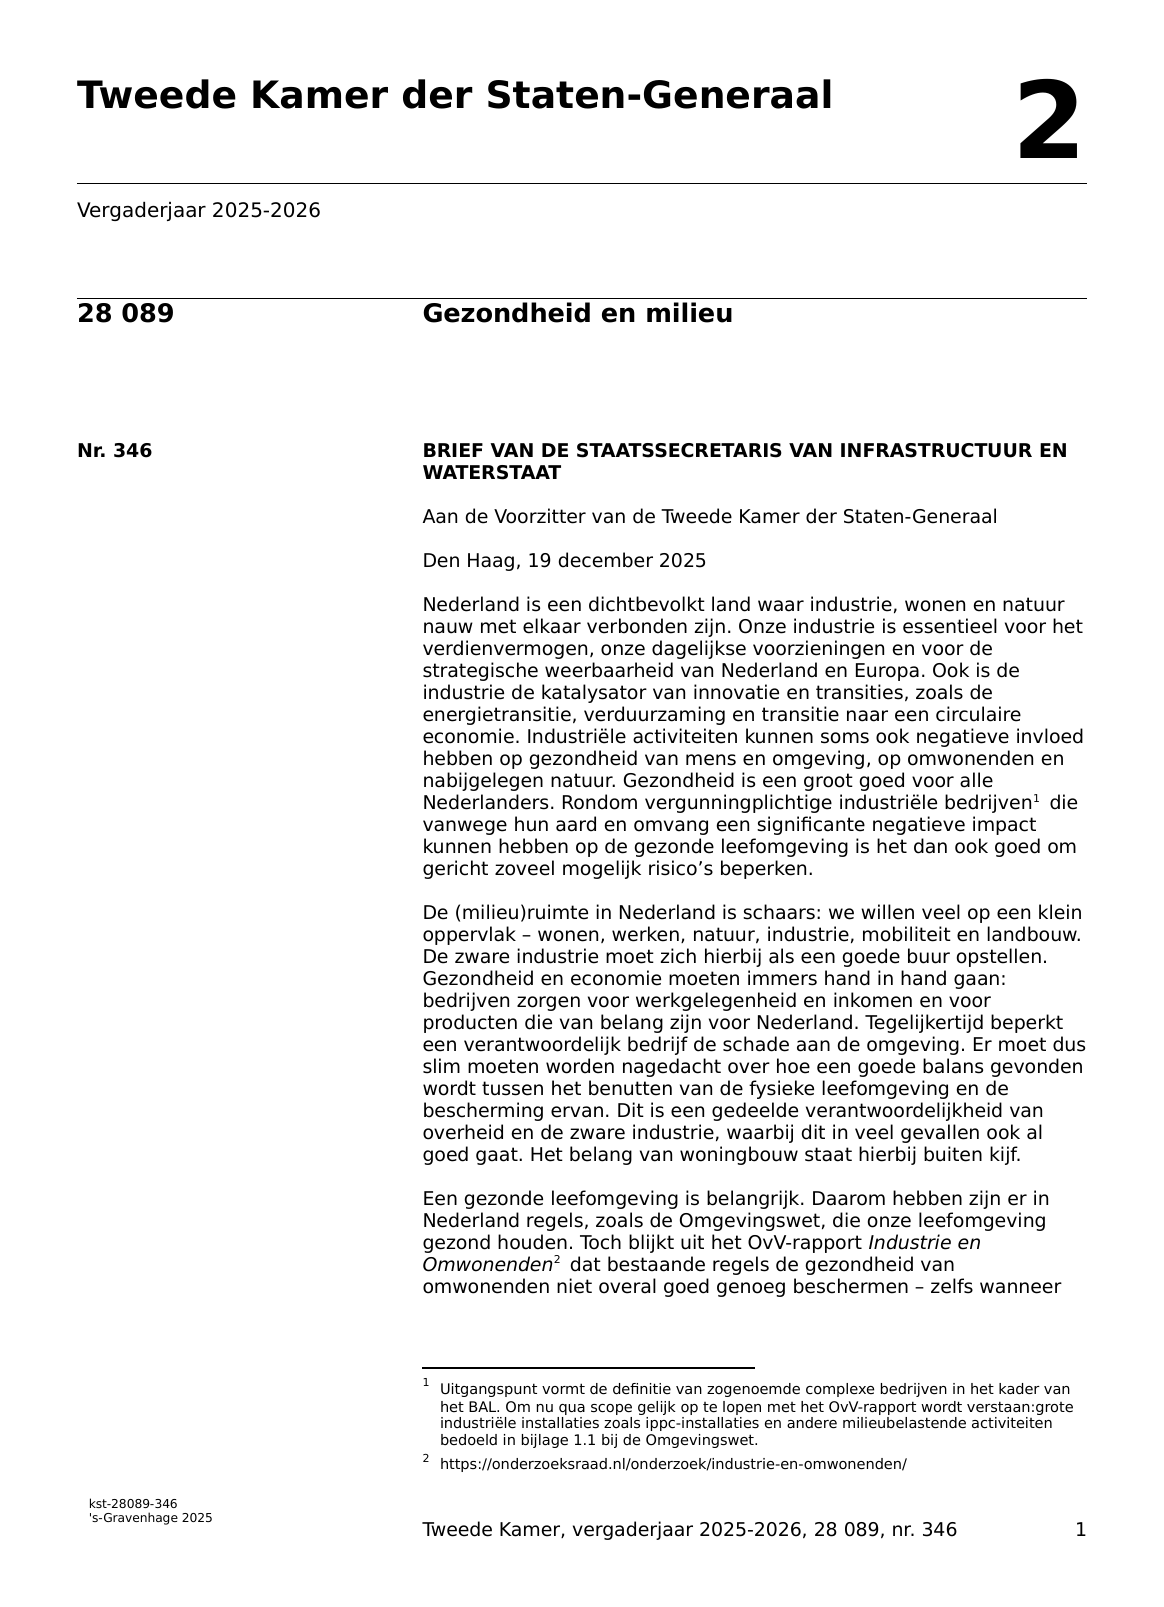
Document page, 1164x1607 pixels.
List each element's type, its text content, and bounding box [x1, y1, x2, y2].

text https://onderzoeksraad.nl/onderzoek/industrie-en-omwonenden/ [422, 1452, 1087, 1474]
text kst-28089-346 [88, 1497, 323, 1511]
text Den Haag, 19 december 2025 [422, 550, 1087, 572]
subtitle 28 089 Gezondheid en milieu [77, 299, 1087, 329]
text 's-Gravenhage 2025 [88, 1511, 323, 1525]
text De (milieu)ruimte in Nederland is schaars: we willen veel op een klein oppervlak – wonen, werken, natuur, industrie, mobiliteit en landbouw. De zware industrie moet zich hierbij als een goede buur opstellen. Gezondheid en economie moeten immers hand in hand gaan: bedrijven zorgen voor werkgelegenheid en inkomen en voor producten die van belang zijn voor Nederland. Tegelijkertijd beperkt een verantwoordelijk bedrijf de schade aan de omgeving. Er moet dus slim moeten worden nagedacht over hoe een goede balans gevonden wordt tussen het benutten van de fysieke leefomgeving en de bescherming ervan. Dit is een gedeelde verantwoordelijkheid van overheid en de zware industrie, waarbij dit in veel gevallen ook al goed gaat. Het belang van woningbouw staat hierbij buiten kijf. [422, 902, 1087, 1166]
text Aan de Voorzitter van de Tweede Kamer der Staten-Generaal [422, 506, 1087, 528]
text Nederland is een dichtbevolkt land waar industrie, wonen en natuur nauw met elkaar verbonden zijn. Onze industrie is essentieel voor het verdienvermogen, onze dagelijkse voorzieningen en voor de strategische weerbaarheid van Nederland en Europa. Ook is de industrie de katalysator van innovatie en transities, zoals de energietransitie, verduurzaming en transitie naar een circulaire economie. Industriële activiteiten kunnen soms ook negatieve invloed hebben op gezondheid van mens en omgeving, op omwonenden en nabijgelegen natuur. Gezondheid is een groot goed voor alle Nederlanders. Rondom vergunningplichtige industriële bedrijven die vanwege hun aard en omvang een significante negatieve impact kunnen hebben op de gezonde leefomgeving is het dan ook goed om gericht zoveel mogelijk risico’s beperken. [422, 594, 1087, 880]
table_header 2 [886, 59, 1087, 183]
table_header Tweede Kamer der Staten-Generaal [77, 59, 886, 183]
text Een gezonde leefomgeving is belangrijk. Daarom hebben zijn er in Nederland regels, zoals de Omgevingswet, die onze leefomgeving gezond houden. Toch blijkt uit het OvV-rapport Industrie en Omwonenden dat bestaande regels de gezondheid van omwonenden niet overal goed genoeg beschermen – zelfs wanneer [422, 1188, 1087, 1298]
subtitle Nr. 346 BRIEF VAN DE STAATSSECRETARIS VAN INFRASTRUCTUUR EN WATERSTAAT [77, 440, 1087, 484]
text Uitgangspunt vormt de definitie van zogenoemde complexe bedrijven in het kader van het BAL. Om nu qua scope gelijk op te lopen met het OvV-rapport wordt verstaan:grote industriële installaties zoals ippc-installaties en andere milieubelastende activiteiten bedoeld in bijlage 1.1 bij de Omgevingswet. [422, 1377, 1087, 1449]
table_cell Vergaderjaar 2025-2026 [77, 184, 1087, 298]
